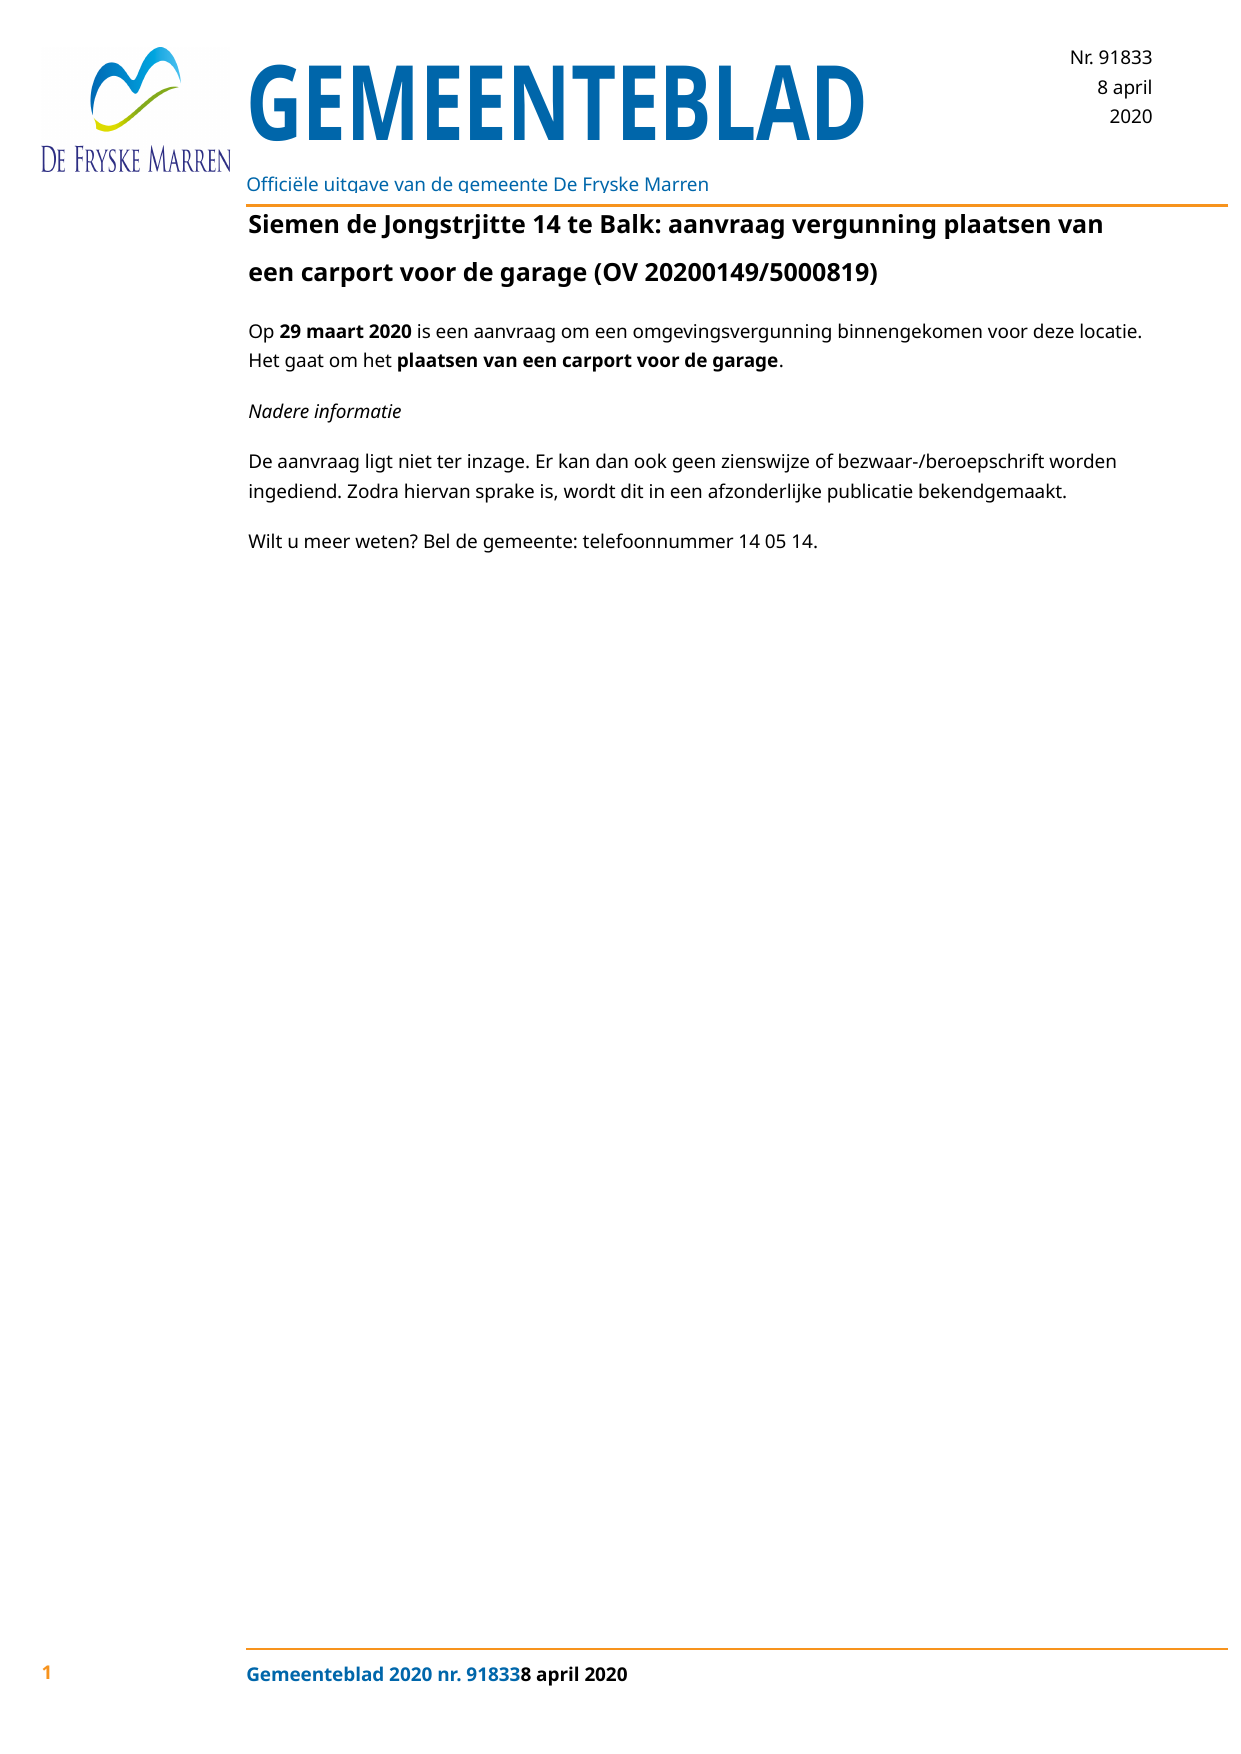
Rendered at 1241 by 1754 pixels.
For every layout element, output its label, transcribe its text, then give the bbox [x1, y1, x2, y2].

text De aanvraag ligt niet ter inzage. Er kan dan ook geen zienswijze of bezwaar-/beroepschrift worden ingediend. Zodra hiervan sprake is, wordt dit in een afzonderlijke publicatie bekendgemaakt. [248, 448, 1152, 504]
picture [41, 47, 231, 172]
text Nadere informatie [248, 398, 1152, 424]
text Wilt u meer weten? Bel de gemeente: telefoonnummer 14 05 14. [248, 528, 1152, 554]
text Siemen de Jongstrjitte 14 te Balk: aanvraag vergunning plaatsen van een carport voor de garage (OV 20200149/5000819) [248, 207, 1152, 288]
text Op 29 maart 2020 is een aanvraag om een omgevingsvergunning binnengekomen voor deze locatie. Het gaat om het plaatsen van een carport voor de garage. [248, 318, 1152, 373]
